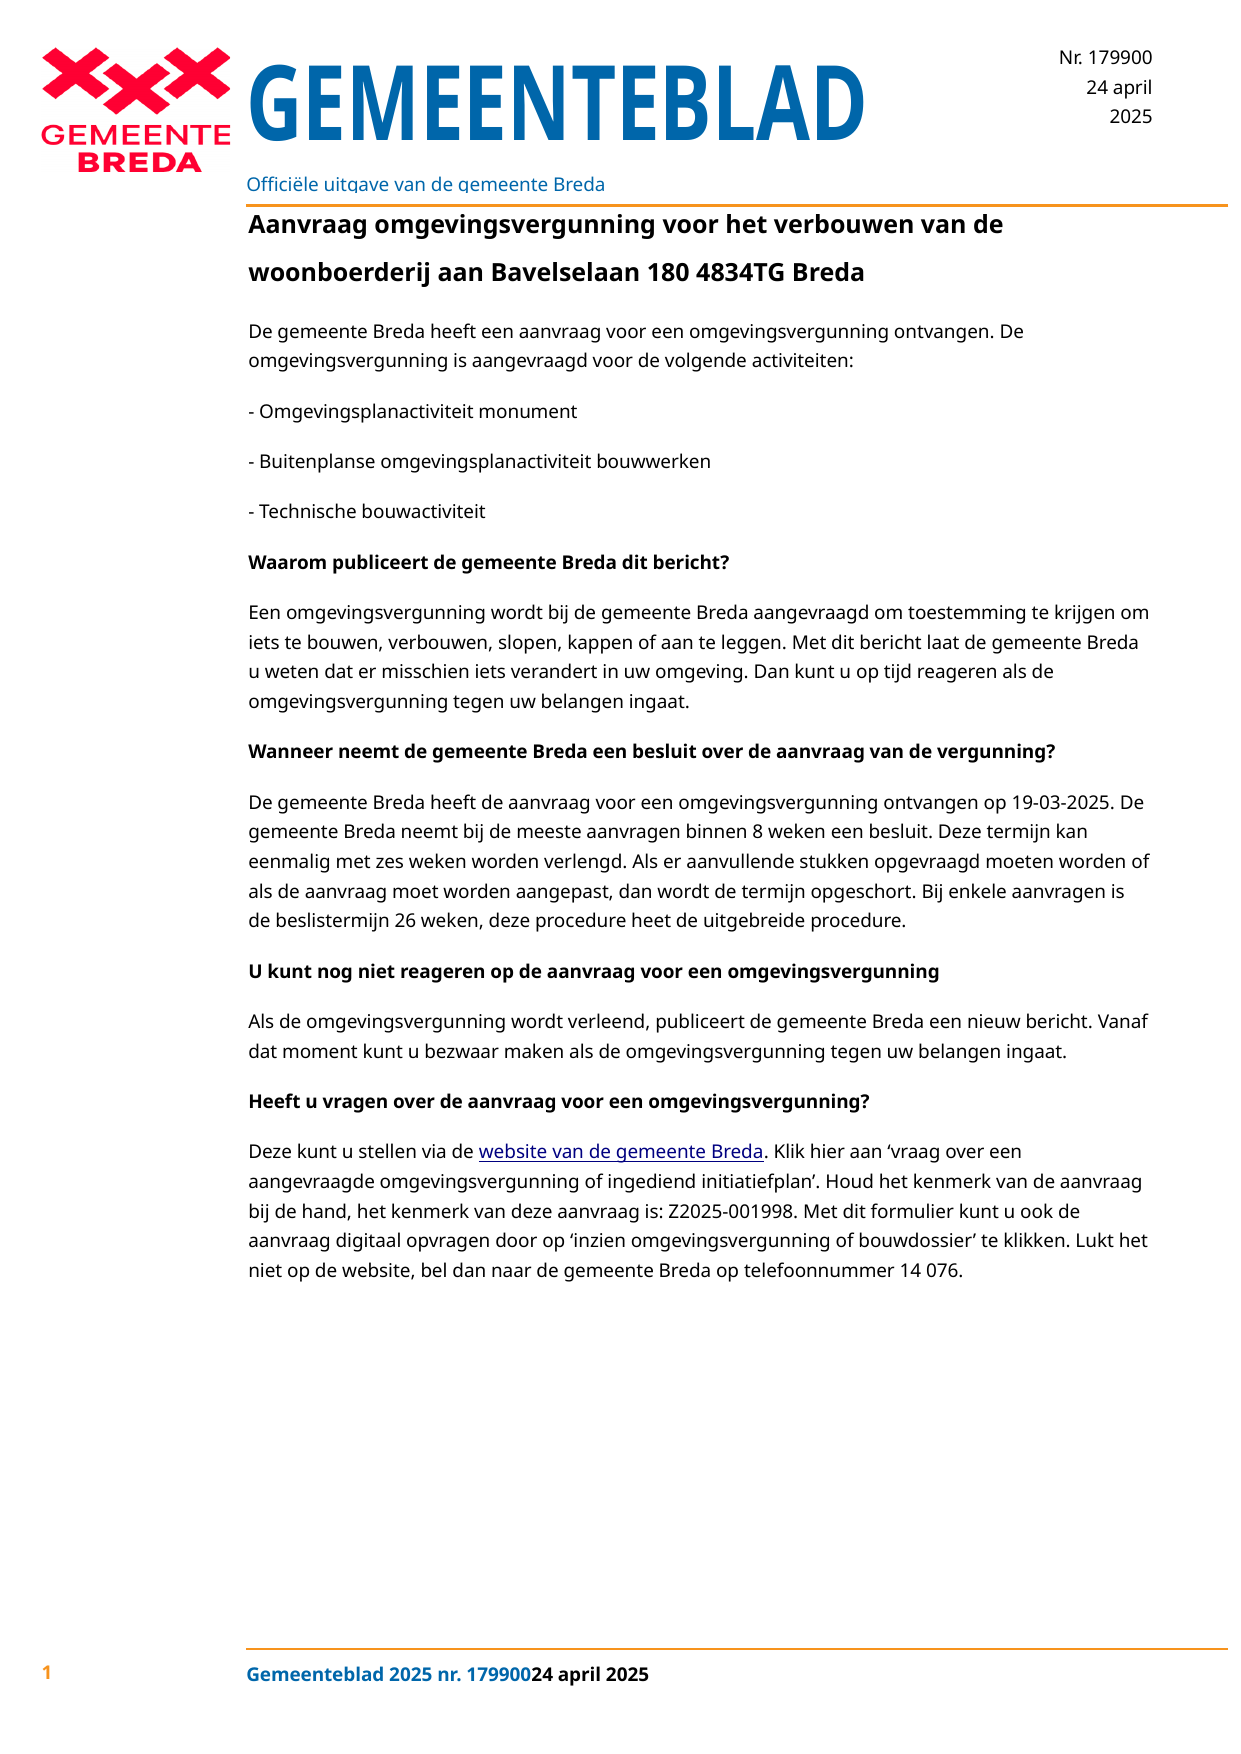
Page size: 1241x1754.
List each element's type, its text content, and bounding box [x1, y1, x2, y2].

text Deze kunt u stellen via de website van de gemeente Breda. Klik hier aan ‘vraag over een aangevraagde omgevingsvergunning of ingediend initiatiefplan’. Houd het kenmerk van de aanvraag bij de hand, het kenmerk van deze aanvraag is: Z2025-001998. Met dit formulier kunt u ook de aanvraag digitaal opvragen door op ‘inzien omgevingsvergunning of bouwdossier’ te klikken. Lukt het niet op de website, bel dan naar de gemeente Breda op telefoonnummer 14 076. [248, 1139, 1152, 1283]
text - Technische bouwactiviteit [248, 499, 1152, 524]
text Als de omgevingsvergunning wordt verleend, publiceert de gemeente Breda een nieuw bericht. Vanaf dat moment kunt u bezwaar maken als de omgevingsvergunning tegen uw belangen ingaat. [248, 1008, 1152, 1064]
text De gemeente Breda heeft een aanvraag voor een omgevingsvergunning ontvangen. De omgevingsvergunning is aangevraagd voor de volgende activiteiten: [248, 318, 1152, 373]
text Waarom publiceert de gemeente Breda dit bericht? [248, 549, 1152, 575]
text - Omgevingsplanactiviteit monument [248, 398, 1152, 424]
text Wanneer neemt de gemeente Breda een besluit over de aanvraag van de vergunning? [248, 739, 1152, 764]
text Heeft u vragen over de aanvraag voor een omgevingsvergunning? [248, 1088, 1152, 1114]
text - Buitenplanse omgevingsplanactiviteit bouwwerken [248, 448, 1152, 474]
text U kunt nog niet reageren op de aanvraag voor een omgevingsvergunning [248, 958, 1152, 984]
picture [41, 47, 231, 172]
text Aanvraag omgevingsvergunning voor het verbouwen van de woonboerderij aan Bavelselaan 180 4834TG Breda [248, 207, 1152, 288]
text De gemeente Breda heeft de aanvraag voor een omgevingsvergunning ontvangen op 19-03-2025. De gemeente Breda neemt bij de meeste aanvragen binnen 8 weken een besluit. Deze termijn kan eenmalig met zes weken worden verlengd. Als er aanvullende stukken opgevraagd moeten worden of als de aanvraag moet worden aangepast, dan wordt de termijn opgeschort. Bij enkele aanvragen is de beslistermijn 26 weken, deze procedure heet de uitgebreide procedure. [248, 789, 1152, 933]
text Een omgevingsvergunning wordt bij de gemeente Breda aangevraagd om toestemming te krijgen om iets te bouwen, verbouwen, slopen, kappen of aan te leggen. Met dit bericht laat de gemeente Breda u weten dat er misschien iets verandert in uw omgeving. Dan kunt u op tijd reageren als de omgevingsvergunning tegen uw belangen ingaat. [248, 599, 1152, 714]
